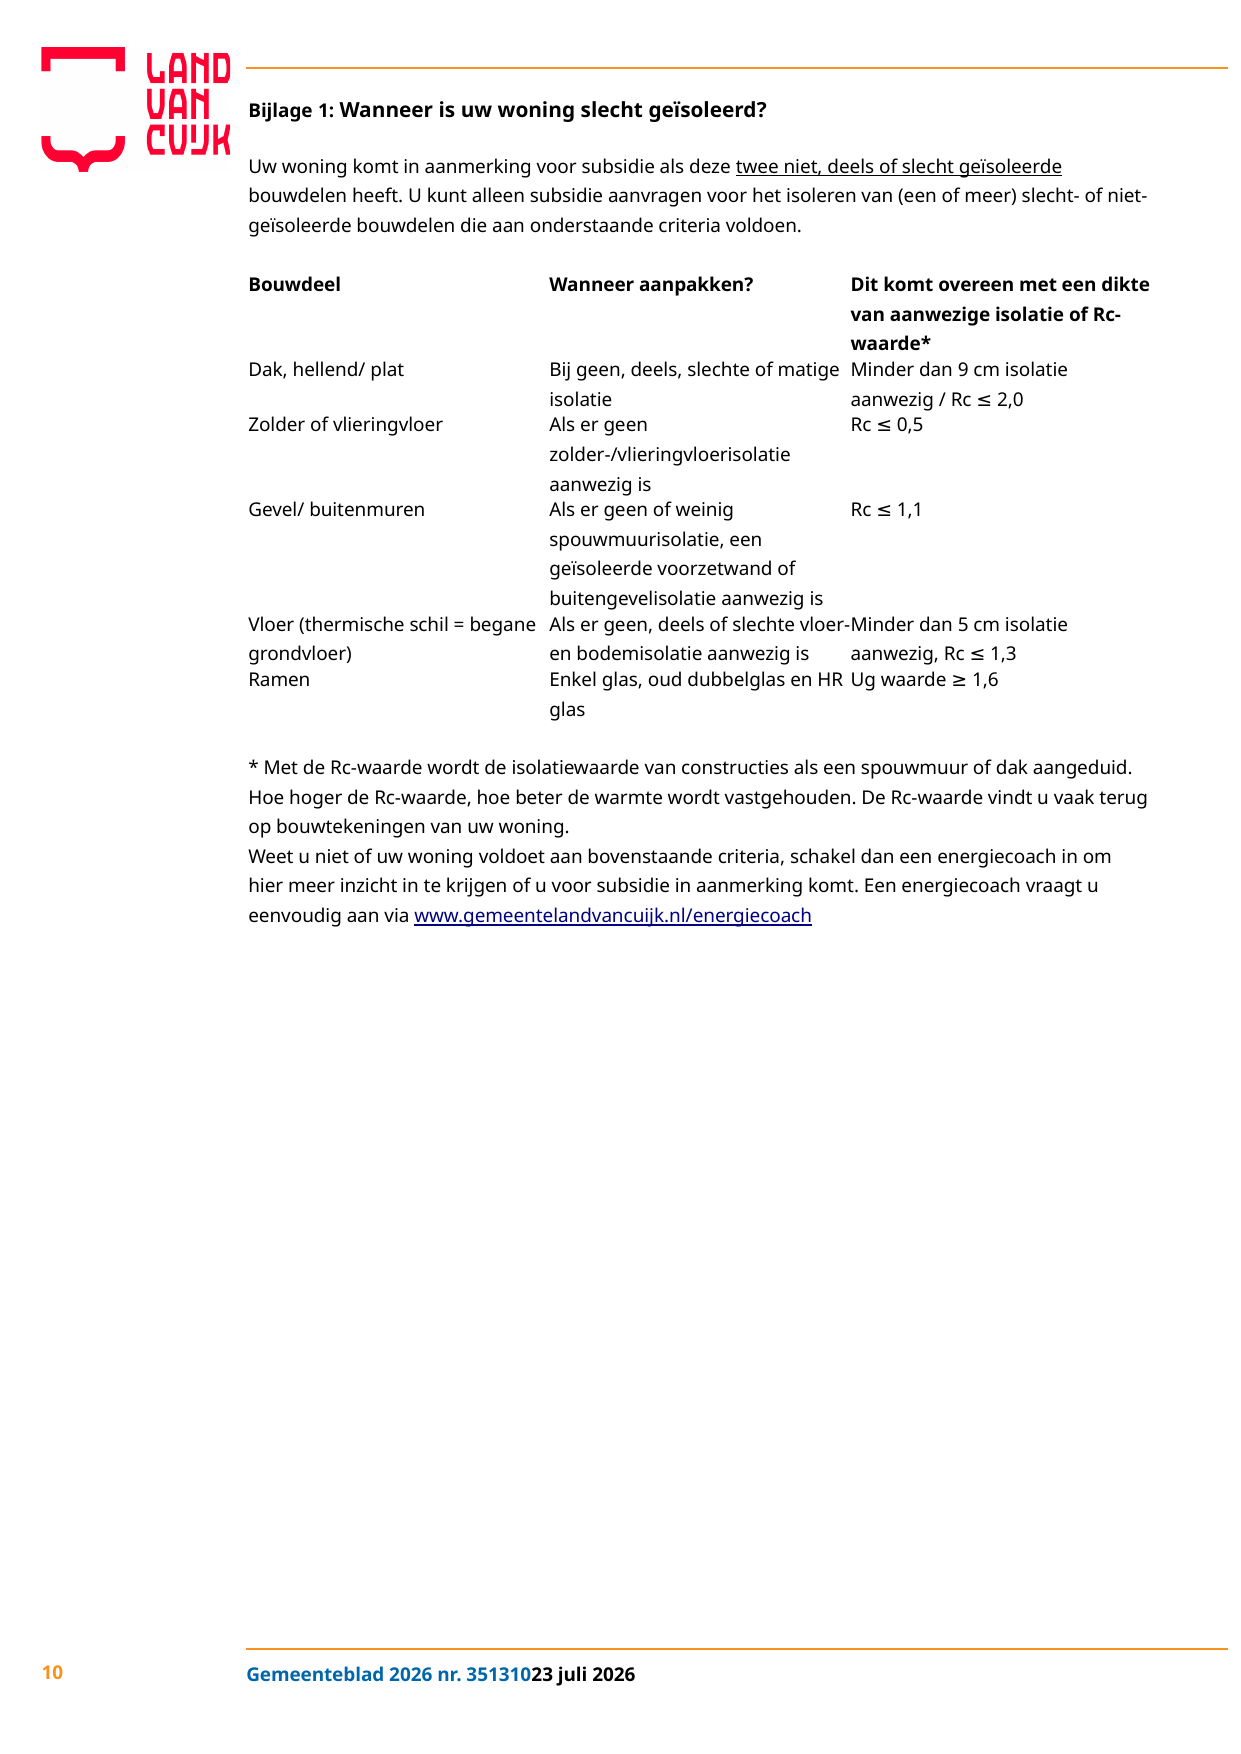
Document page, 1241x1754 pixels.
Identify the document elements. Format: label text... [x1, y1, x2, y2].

table_cell Vloer (thermische schil = begane grondvloer) [248, 611, 549, 666]
text Weet u niet of uw woning voldoet aan bovenstaande criteria, schakel dan een energiecoach in om hier meer inzicht in te krijgen of u voor subsidie in aanmerking komt. Een energiecoach vraagt u eenvoudig aan via www.gemeentelandvancuijk.nl/energiecoach [248, 843, 1152, 928]
table_cell Zolder of vlieringvloer [248, 412, 549, 496]
table_cell Ramen [248, 666, 549, 722]
table_header Wanneer aanpakken? [549, 271, 850, 356]
table_cell Gevel/ buitenmuren [248, 496, 549, 611]
table_header Bouwdeel [248, 271, 549, 356]
table_cell Bij geen, deels, slechte of matige isolatie [549, 356, 850, 412]
table_cell Als er geen, deels of slechte vloer- en bodemisolatie aanwezig is [549, 611, 850, 666]
table_cell Minder dan 9 cm isolatie aanwezig / Rc ≤ 2,0 [850, 356, 1152, 412]
table_cell Als er geen of weinig spouwmuurisolatie, een geïsoleerde voorzetwand of buitengevelisolatie aanwezig is [549, 496, 850, 611]
text Bijlage 1: Wanneer is uw woning slecht geïsoleerd? [248, 95, 1152, 123]
table_cell Ug waarde ≥ 1,6 [850, 666, 1152, 722]
table_cell Rc ≤ 1,1 [850, 496, 1152, 611]
picture [41, 47, 231, 172]
table_cell Enkel glas, oud dubbelglas en HR glas [549, 666, 850, 722]
table_cell Als er geen zolder-/vlieringvloerisolatie aanwezig is [549, 412, 850, 496]
table_cell Minder dan 5 cm isolatie aanwezig, Rc ≤ 1,3 [850, 611, 1152, 666]
table_cell Dak, hellend/ plat [248, 356, 549, 412]
text Uw woning komt in aanmerking voor subsidie als deze twee niet, deels of slecht geïsoleerde bouwdelen heeft. U kunt alleen subsidie aanvragen voor het isoleren van (een of meer) slecht- of niet-geïsoleerde bouwdelen die aan onderstaande criteria voldoen. [248, 153, 1152, 238]
table_cell Rc ≤ 0,5 [850, 412, 1152, 496]
table_header Dit komt overeen met een dikte van aanwezige isolatie of Rc-waarde* [850, 271, 1152, 356]
text * Met de Rc-waarde wordt de isolatiewaarde van constructies als een spouwmuur of dak aangeduid. Hoe hoger de Rc-waarde, hoe beter de warmte wordt vastgehouden. De Rc-waarde vindt u vaak terug op bouwtekeningen van uw woning. [248, 754, 1152, 839]
